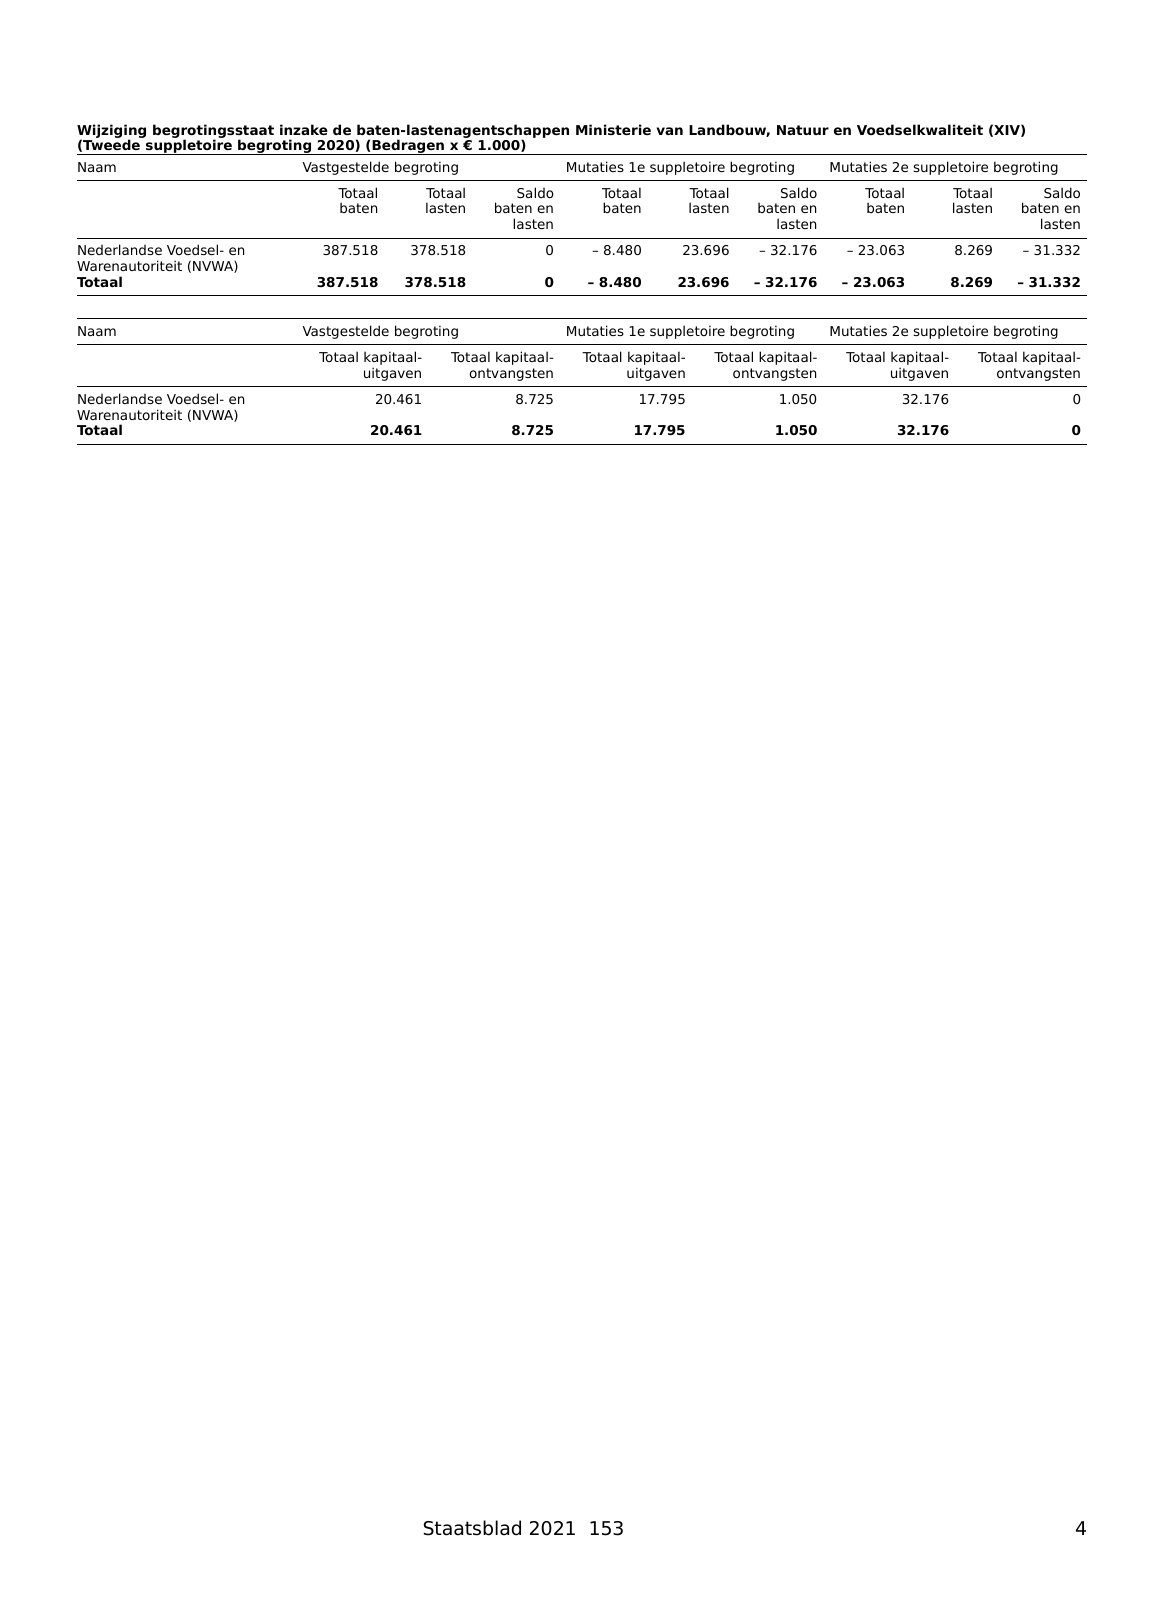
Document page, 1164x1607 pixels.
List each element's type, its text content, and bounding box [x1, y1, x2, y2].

table_cell 0 [472, 275, 560, 295]
table_cell 32.176 [823, 387, 955, 423]
table_cell Saldo baten en lasten [472, 181, 560, 237]
table_cell Totaal baten [296, 181, 384, 237]
table_cell Mutaties 1e suppletoire begroting [560, 155, 823, 180]
table_cell Totaal kapitaal-uitgaven [823, 345, 955, 386]
table_cell – 32.176 [735, 275, 823, 295]
table_cell Totaal baten [823, 181, 911, 237]
table_cell 0 [955, 423, 1087, 444]
table_cell 0 [472, 239, 560, 275]
table_cell 378.518 [384, 239, 472, 275]
table_cell Mutaties 2e suppletoire begroting [823, 155, 1087, 180]
table_cell Naam [77, 155, 296, 180]
table_cell – 23.063 [823, 239, 911, 275]
table_cell – 31.332 [999, 275, 1087, 295]
table_cell Saldo baten en lasten [735, 181, 823, 237]
table_cell 32.176 [823, 423, 955, 444]
table_header Mutaties 2e suppletoire begroting [823, 319, 1087, 344]
table_cell – 31.332 [999, 239, 1087, 275]
table_cell 387.518 [296, 239, 384, 275]
table_cell Totaal [77, 275, 296, 295]
table_cell Totaal baten [560, 181, 647, 237]
table_cell 17.795 [560, 423, 691, 444]
table_header Naam [77, 319, 296, 344]
table_cell – 32.176 [735, 239, 823, 275]
table_cell 20.461 [296, 423, 428, 444]
table_cell 23.696 [648, 275, 735, 295]
table_header Wijziging begrotingsstaat inzake de baten-lastenagentschappen Ministerie van Landbouw, Natuur en Voedselkwaliteit (XIV) (Tweede suppletoire begroting 2020) (Bedragen x € 1.000) [77, 122, 1087, 154]
table_cell – 8.480 [560, 239, 647, 275]
table_cell [77, 181, 296, 237]
table_cell Vastgestelde begroting [296, 155, 560, 180]
table_cell Totaal lasten [384, 181, 472, 237]
table_cell 1.050 [691, 423, 823, 444]
table_cell 1.050 [691, 387, 823, 423]
table_cell Totaal kapitaal-ontvangsten [955, 345, 1087, 386]
table_cell Saldo baten en lasten [999, 181, 1087, 237]
table_cell 0 [955, 387, 1087, 423]
table_cell – 23.063 [823, 275, 911, 295]
table_cell Totaal kapitaal-ontvangsten [691, 345, 823, 386]
table_cell 387.518 [296, 275, 384, 295]
table_cell 8.725 [428, 423, 560, 444]
table_cell Totaal kapitaal-uitgaven [296, 345, 428, 386]
table_cell 378.518 [384, 275, 472, 295]
table_cell Totaal [77, 423, 296, 444]
table_cell Totaal lasten [648, 181, 735, 237]
table_cell Totaal kapitaal-uitgaven [560, 345, 691, 386]
table_cell Nederlandse Voedsel- en Warenautoriteit (NVWA) [77, 239, 296, 275]
table_header Mutaties 1e suppletoire begroting [560, 319, 823, 344]
table_cell 8.269 [911, 275, 999, 295]
table_cell 17.795 [560, 387, 691, 423]
table_cell 23.696 [648, 239, 735, 275]
table_cell 8.269 [911, 239, 999, 275]
table_cell 20.461 [296, 387, 428, 423]
table_cell 8.725 [428, 387, 560, 423]
table_cell – 8.480 [560, 275, 647, 295]
table_header Vastgestelde begroting [296, 319, 560, 344]
table_cell Totaal lasten [911, 181, 999, 237]
table_cell [77, 345, 296, 386]
table_cell Totaal kapitaal-ontvangsten [428, 345, 560, 386]
table_cell Nederlandse Voedsel- en Warenautoriteit (NVWA) [77, 387, 296, 423]
